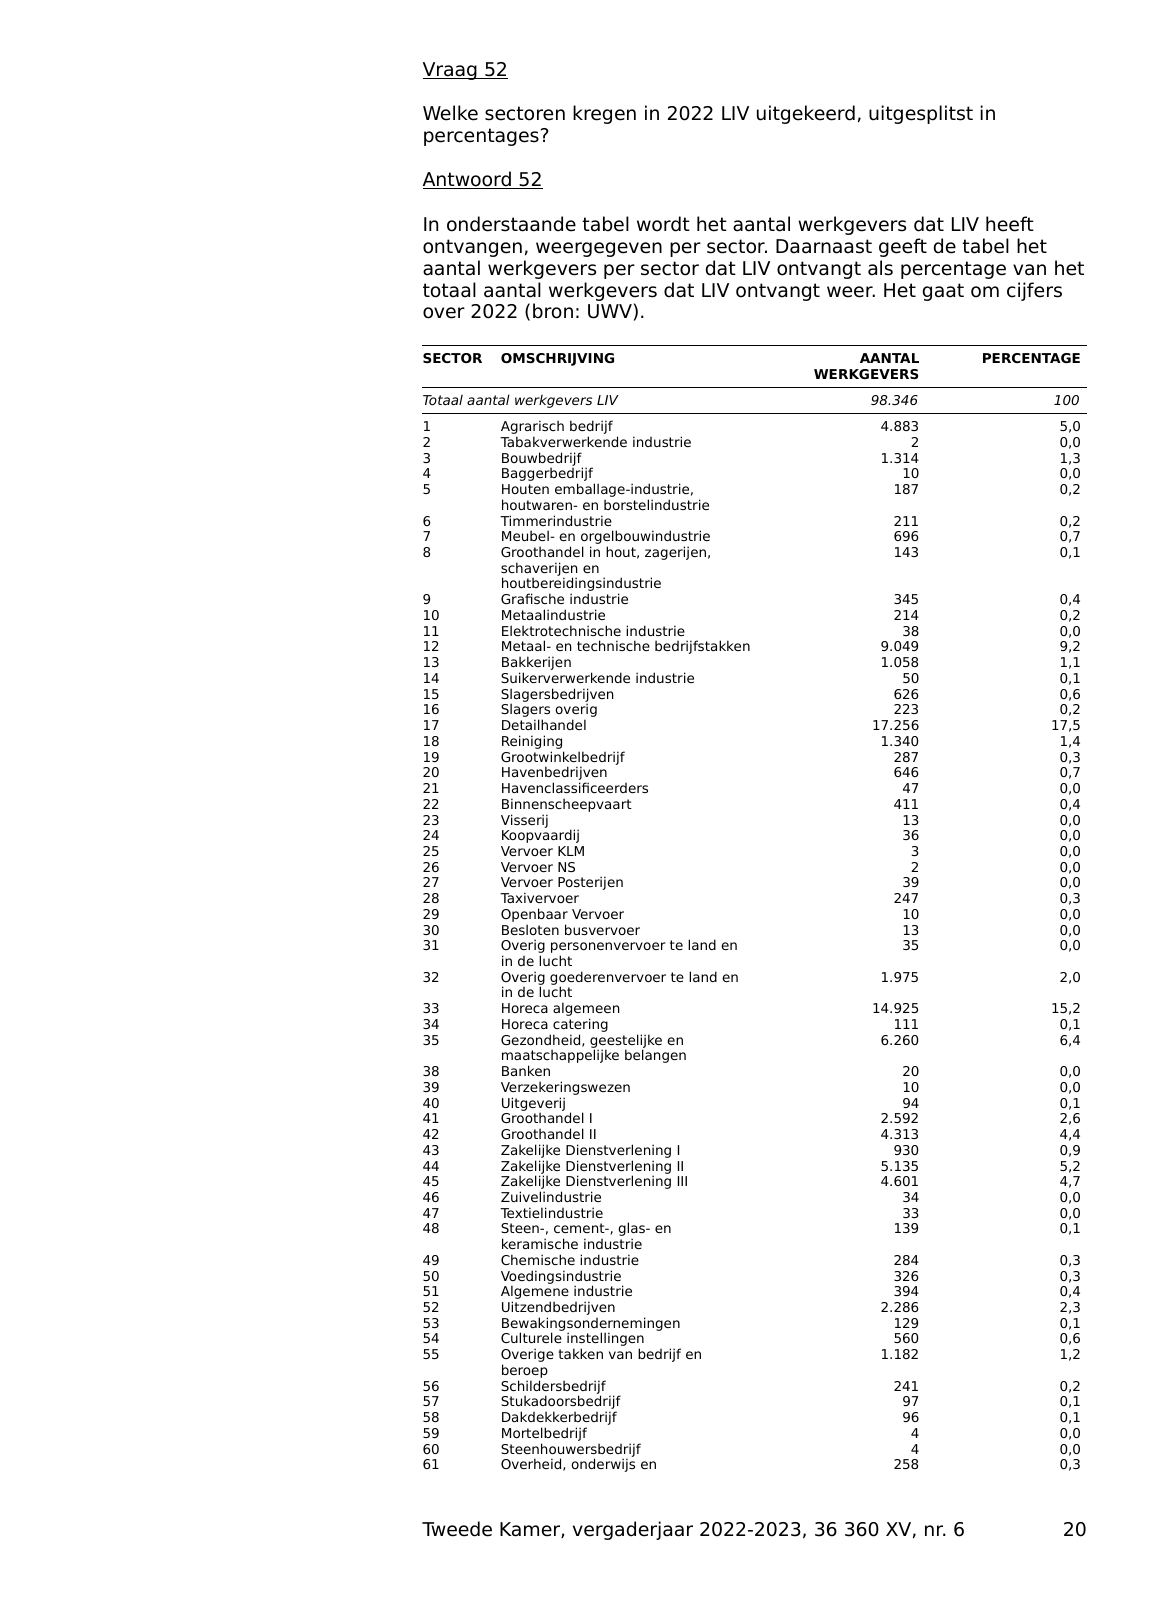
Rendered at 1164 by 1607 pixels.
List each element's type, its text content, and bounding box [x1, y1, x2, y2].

table_cell 55 [422, 1347, 495, 1378]
table_cell 0,7 [925, 529, 1087, 545]
table_cell 10 [758, 1080, 925, 1095]
table_cell 0,1 [925, 1410, 1087, 1426]
table_cell 0,7 [925, 765, 1087, 781]
table_cell 39 [422, 1080, 495, 1095]
table_cell 29 [422, 907, 495, 922]
table_cell Groothandel I [495, 1111, 757, 1127]
table_cell 44 [422, 1158, 495, 1174]
table_cell 14.925 [758, 1001, 925, 1017]
table_cell 94 [758, 1095, 925, 1111]
table_cell 1,1 [925, 655, 1087, 671]
text In onderstaande tabel wordt het aantal werkgevers dat LIV heeft ontvangen, weergegeven per sector. Daarnaast geeft de tabel het aantal werkgevers per sector dat LIV ontvangt als percentage van het totaal aantal werkgevers dat LIV ontvangt weer. Het gaat om cijfers over 2022 (bron: UWV). [422, 213, 1087, 323]
table_cell 284 [758, 1253, 925, 1268]
table_cell 211 [758, 514, 925, 529]
table_cell 0,0 [925, 1064, 1087, 1080]
table_cell 61 [422, 1457, 495, 1473]
table_cell 1.975 [758, 970, 925, 1001]
table_cell 4 [758, 1426, 925, 1441]
table_cell 0,1 [925, 1095, 1087, 1111]
table_cell Horeca catering [495, 1017, 757, 1032]
table_header SECTOR [422, 346, 495, 387]
table_cell 31 [422, 938, 495, 969]
table_cell Bakkerijen [495, 655, 757, 671]
table_cell 0,0 [925, 938, 1087, 969]
table_cell Zuivelindustrie [495, 1190, 757, 1206]
table_cell 4.883 [758, 414, 925, 435]
table_cell 97 [758, 1394, 925, 1410]
table_cell 626 [758, 686, 925, 702]
table_cell Overige takken van bedrijf en beroep [495, 1347, 757, 1378]
table_cell 7 [422, 529, 495, 545]
table_cell 241 [758, 1379, 925, 1394]
table_cell 2.286 [758, 1300, 925, 1316]
table_cell 0,0 [925, 812, 1087, 828]
table_cell 0,0 [925, 875, 1087, 891]
table_cell 13 [758, 923, 925, 938]
table_cell 20 [758, 1064, 925, 1080]
table_cell 16 [422, 702, 495, 718]
table_cell Gezondheid, geestelijke en maatschappelijke belangen [495, 1033, 757, 1064]
table_cell 0,3 [925, 749, 1087, 765]
table_cell 0,0 [925, 435, 1087, 451]
table_cell Vervoer NS [495, 860, 757, 875]
table_cell 287 [758, 749, 925, 765]
table_cell 560 [758, 1331, 925, 1347]
table_cell 53 [422, 1316, 495, 1331]
table_cell 39 [758, 875, 925, 891]
table_cell Overheid, onderwijs en [495, 1457, 757, 1473]
table_cell 34 [422, 1017, 495, 1032]
table_cell 50 [422, 1269, 495, 1284]
table_cell 2,3 [925, 1300, 1087, 1316]
table_cell Vervoer Posterijen [495, 875, 757, 891]
table_cell Openbaar Vervoer [495, 907, 757, 922]
table_cell 5 [422, 482, 495, 513]
table_cell 40 [422, 1095, 495, 1111]
table_cell 1.340 [758, 734, 925, 749]
table_cell Voedingsindustrie [495, 1269, 757, 1284]
table_cell 326 [758, 1269, 925, 1284]
table_cell Groothandel in hout, zagerijen, schaverijen en houtbereidingsindustrie [495, 545, 757, 592]
table_cell 247 [758, 891, 925, 907]
table_cell 0,4 [925, 592, 1087, 608]
table_cell 129 [758, 1316, 925, 1331]
table_cell 1.182 [758, 1347, 925, 1378]
table_cell 1,4 [925, 734, 1087, 749]
table_cell 24 [422, 828, 495, 844]
table_cell 13 [758, 812, 925, 828]
table_cell 21 [422, 781, 495, 797]
table_cell 20 [422, 765, 495, 781]
table_cell 56 [422, 1379, 495, 1394]
table_cell 54 [422, 1331, 495, 1347]
table_cell 0,0 [925, 1206, 1087, 1221]
table_cell 4 [758, 1441, 925, 1457]
table_cell 111 [758, 1017, 925, 1032]
table_cell Meubel- en orgelbouwindustrie [495, 529, 757, 545]
table_cell Slagersbedrijven [495, 686, 757, 702]
table_cell 43 [422, 1143, 495, 1158]
table_cell Elektrotechnische industrie [495, 624, 757, 639]
table_cell Vervoer KLM [495, 844, 757, 859]
table_cell 5.135 [758, 1158, 925, 1174]
table_cell 51 [422, 1284, 495, 1300]
table_cell Uitzendbedrijven [495, 1300, 757, 1316]
table_cell 0,0 [925, 923, 1087, 938]
table_cell Zakelijke Dienstverlening III [495, 1174, 757, 1190]
table_cell 0,0 [925, 1426, 1087, 1441]
table_cell 10 [758, 466, 925, 482]
table_cell 45 [422, 1174, 495, 1190]
table_cell 0,0 [925, 781, 1087, 797]
table_cell 14 [422, 671, 495, 686]
table_cell 28 [422, 891, 495, 907]
table_cell 4.313 [758, 1127, 925, 1143]
table_cell Metaal- en technische bedrijfstakken [495, 639, 757, 655]
table_cell 25 [422, 844, 495, 859]
table_cell 0,0 [925, 624, 1087, 639]
table_cell 38 [758, 624, 925, 639]
table_cell Groothandel II [495, 1127, 757, 1143]
table_cell 100 [925, 388, 1087, 413]
table_cell 696 [758, 529, 925, 545]
table_cell 3 [422, 451, 495, 466]
table_cell 411 [758, 797, 925, 812]
table_cell 8 [422, 545, 495, 592]
table_cell 0,3 [925, 1253, 1087, 1268]
table_cell 2 [758, 435, 925, 451]
table_cell Steen-, cement-, glas- en keramische industrie [495, 1221, 757, 1253]
table_cell Binnenscheepvaart [495, 797, 757, 812]
table_cell 394 [758, 1284, 925, 1300]
table_cell 4,7 [925, 1174, 1087, 1190]
table_cell 0,0 [925, 860, 1087, 875]
table_cell 4,4 [925, 1127, 1087, 1143]
table_cell 1.058 [758, 655, 925, 671]
table_cell 345 [758, 592, 925, 608]
table_cell 19 [422, 749, 495, 765]
table_cell 18 [422, 734, 495, 749]
table_cell Horeca algemeen [495, 1001, 757, 1017]
table_cell 0,1 [925, 671, 1087, 686]
table_cell 0,4 [925, 797, 1087, 812]
table_cell 9,2 [925, 639, 1087, 655]
table_cell Suikerverwerkende industrie [495, 671, 757, 686]
table_cell 6 [422, 514, 495, 529]
table_cell Totaal aantal werkgevers LIV [422, 388, 757, 413]
table_cell 0,1 [925, 1221, 1087, 1253]
table_cell Grafische industrie [495, 592, 757, 608]
table_cell Uitgeverij [495, 1095, 757, 1111]
table_cell 32 [422, 970, 495, 1001]
table_cell 258 [758, 1457, 925, 1473]
table_cell Mortelbedrijf [495, 1426, 757, 1441]
table_cell Detailhandel [495, 718, 757, 734]
table_cell 34 [758, 1190, 925, 1206]
table_cell 49 [422, 1253, 495, 1268]
table_cell 0,0 [925, 1080, 1087, 1095]
table_cell 1,2 [925, 1347, 1087, 1378]
table_cell 0,9 [925, 1143, 1087, 1158]
table_cell Stukadoorsbedrijf [495, 1394, 757, 1410]
table_cell Banken [495, 1064, 757, 1080]
table_cell 41 [422, 1111, 495, 1127]
table_cell 0,4 [925, 1284, 1087, 1300]
table_cell 0,2 [925, 608, 1087, 623]
table_cell 33 [422, 1001, 495, 1017]
table_cell Schildersbedrijf [495, 1379, 757, 1394]
table_cell 0,1 [925, 545, 1087, 592]
table_cell 22 [422, 797, 495, 812]
table_cell Zakelijke Dienstverlening II [495, 1158, 757, 1174]
table_cell 98.346 [758, 388, 925, 413]
table_cell Timmerindustrie [495, 514, 757, 529]
table_cell 5,2 [925, 1158, 1087, 1174]
table_cell 15,2 [925, 1001, 1087, 1017]
table_cell 0,0 [925, 828, 1087, 844]
table_cell 214 [758, 608, 925, 623]
table_cell 930 [758, 1143, 925, 1158]
table_cell 26 [422, 860, 495, 875]
table_header AANTAL WERKGEVERS [758, 346, 925, 387]
table_cell Chemische industrie [495, 1253, 757, 1268]
table_cell 48 [422, 1221, 495, 1253]
table_cell 35 [758, 938, 925, 969]
table_cell 36 [758, 828, 925, 844]
table_cell 0,6 [925, 686, 1087, 702]
table_cell Baggerbedrijf [495, 466, 757, 482]
table_cell Besloten busvervoer [495, 923, 757, 938]
table_cell 0,1 [925, 1394, 1087, 1410]
table_cell Bouwbedrijf [495, 451, 757, 466]
subtitle Vraag 52 [422, 59, 1087, 81]
table_cell 10 [758, 907, 925, 922]
table_cell Havenclassificeerders [495, 781, 757, 797]
table_cell 17 [422, 718, 495, 734]
table_cell 0,0 [925, 1190, 1087, 1206]
table_cell 0,0 [925, 466, 1087, 482]
table_header PERCENTAGE [925, 346, 1087, 387]
table_cell 2 [422, 435, 495, 451]
table_cell Overig goederenvervoer te land en in de lucht [495, 970, 757, 1001]
table_cell 6,4 [925, 1033, 1087, 1064]
table_cell 11 [422, 624, 495, 639]
table_cell 23 [422, 812, 495, 828]
table_cell 15 [422, 686, 495, 702]
table_cell 223 [758, 702, 925, 718]
table_cell 13 [422, 655, 495, 671]
table_cell 0,3 [925, 1269, 1087, 1284]
table_cell 0,1 [925, 1316, 1087, 1331]
table_header OMSCHRIJVING [495, 346, 757, 387]
table_cell 17.256 [758, 718, 925, 734]
table_cell Algemene industrie [495, 1284, 757, 1300]
table_cell 0,6 [925, 1331, 1087, 1347]
table_cell 143 [758, 545, 925, 592]
table_cell 4.601 [758, 1174, 925, 1190]
table_cell 2.592 [758, 1111, 925, 1127]
table_cell Steenhouwersbedrijf [495, 1441, 757, 1457]
table_cell 3 [758, 844, 925, 859]
table_cell Textielindustrie [495, 1206, 757, 1221]
table_cell Metaalindustrie [495, 608, 757, 623]
table_cell Grootwinkelbedrijf [495, 749, 757, 765]
table_cell 9 [422, 592, 495, 608]
table_cell 0,2 [925, 514, 1087, 529]
table_cell 33 [758, 1206, 925, 1221]
table_cell 0,0 [925, 844, 1087, 859]
subtitle Antwoord 52 [422, 169, 1087, 191]
table_cell Taxivervoer [495, 891, 757, 907]
table_cell 2,0 [925, 970, 1087, 1001]
table_cell 5,0 [925, 414, 1087, 435]
text Welke sectoren kregen in 2022 LIV uitgekeerd, uitgesplitst in percentages? [422, 103, 1087, 147]
table_cell Zakelijke Dienstverlening I [495, 1143, 757, 1158]
table_cell 35 [422, 1033, 495, 1064]
table_cell Reiniging [495, 734, 757, 749]
table_cell 1 [422, 414, 495, 435]
table_cell 0,1 [925, 1017, 1087, 1032]
table_cell 42 [422, 1127, 495, 1143]
table_cell 58 [422, 1410, 495, 1426]
table_cell 9.049 [758, 639, 925, 655]
table_cell 0,0 [925, 907, 1087, 922]
table_cell 0,3 [925, 891, 1087, 907]
table_cell Verzekeringswezen [495, 1080, 757, 1095]
table_cell 4 [422, 466, 495, 482]
table_cell 2,6 [925, 1111, 1087, 1127]
table_cell 0,2 [925, 1379, 1087, 1394]
table_cell Agrarisch bedrijf [495, 414, 757, 435]
table_cell 57 [422, 1394, 495, 1410]
table_cell 50 [758, 671, 925, 686]
table_cell 187 [758, 482, 925, 513]
table_cell 0,2 [925, 482, 1087, 513]
table_cell 139 [758, 1221, 925, 1253]
table_cell 12 [422, 639, 495, 655]
table_cell Tabakverwerkende industrie [495, 435, 757, 451]
table_cell 6.260 [758, 1033, 925, 1064]
table_cell 10 [422, 608, 495, 623]
table_cell 0,2 [925, 702, 1087, 718]
table_cell 96 [758, 1410, 925, 1426]
table_cell 46 [422, 1190, 495, 1206]
table_cell 38 [422, 1064, 495, 1080]
table_cell 17,5 [925, 718, 1087, 734]
table_cell Koopvaardij [495, 828, 757, 844]
table_cell 47 [758, 781, 925, 797]
table_cell Dakdekkerbedrijf [495, 1410, 757, 1426]
table_cell Houten emballage-industrie, houtwaren- en borstelindustrie [495, 482, 757, 513]
table_cell 59 [422, 1426, 495, 1441]
table_cell 1,3 [925, 451, 1087, 466]
table_cell Bewakingsondernemingen [495, 1316, 757, 1331]
table_cell 0,0 [925, 1441, 1087, 1457]
table_cell Overig personenvervoer te land en in de lucht [495, 938, 757, 969]
table_cell 52 [422, 1300, 495, 1316]
table_cell 1.314 [758, 451, 925, 466]
table_cell Culturele instellingen [495, 1331, 757, 1347]
table_cell Visserij [495, 812, 757, 828]
table_cell 0,3 [925, 1457, 1087, 1473]
table_cell 30 [422, 923, 495, 938]
table_cell 646 [758, 765, 925, 781]
table_cell 60 [422, 1441, 495, 1457]
table_cell Havenbedrijven [495, 765, 757, 781]
table_cell 2 [758, 860, 925, 875]
table_cell 47 [422, 1206, 495, 1221]
table_cell Slagers overig [495, 702, 757, 718]
table_cell 27 [422, 875, 495, 891]
